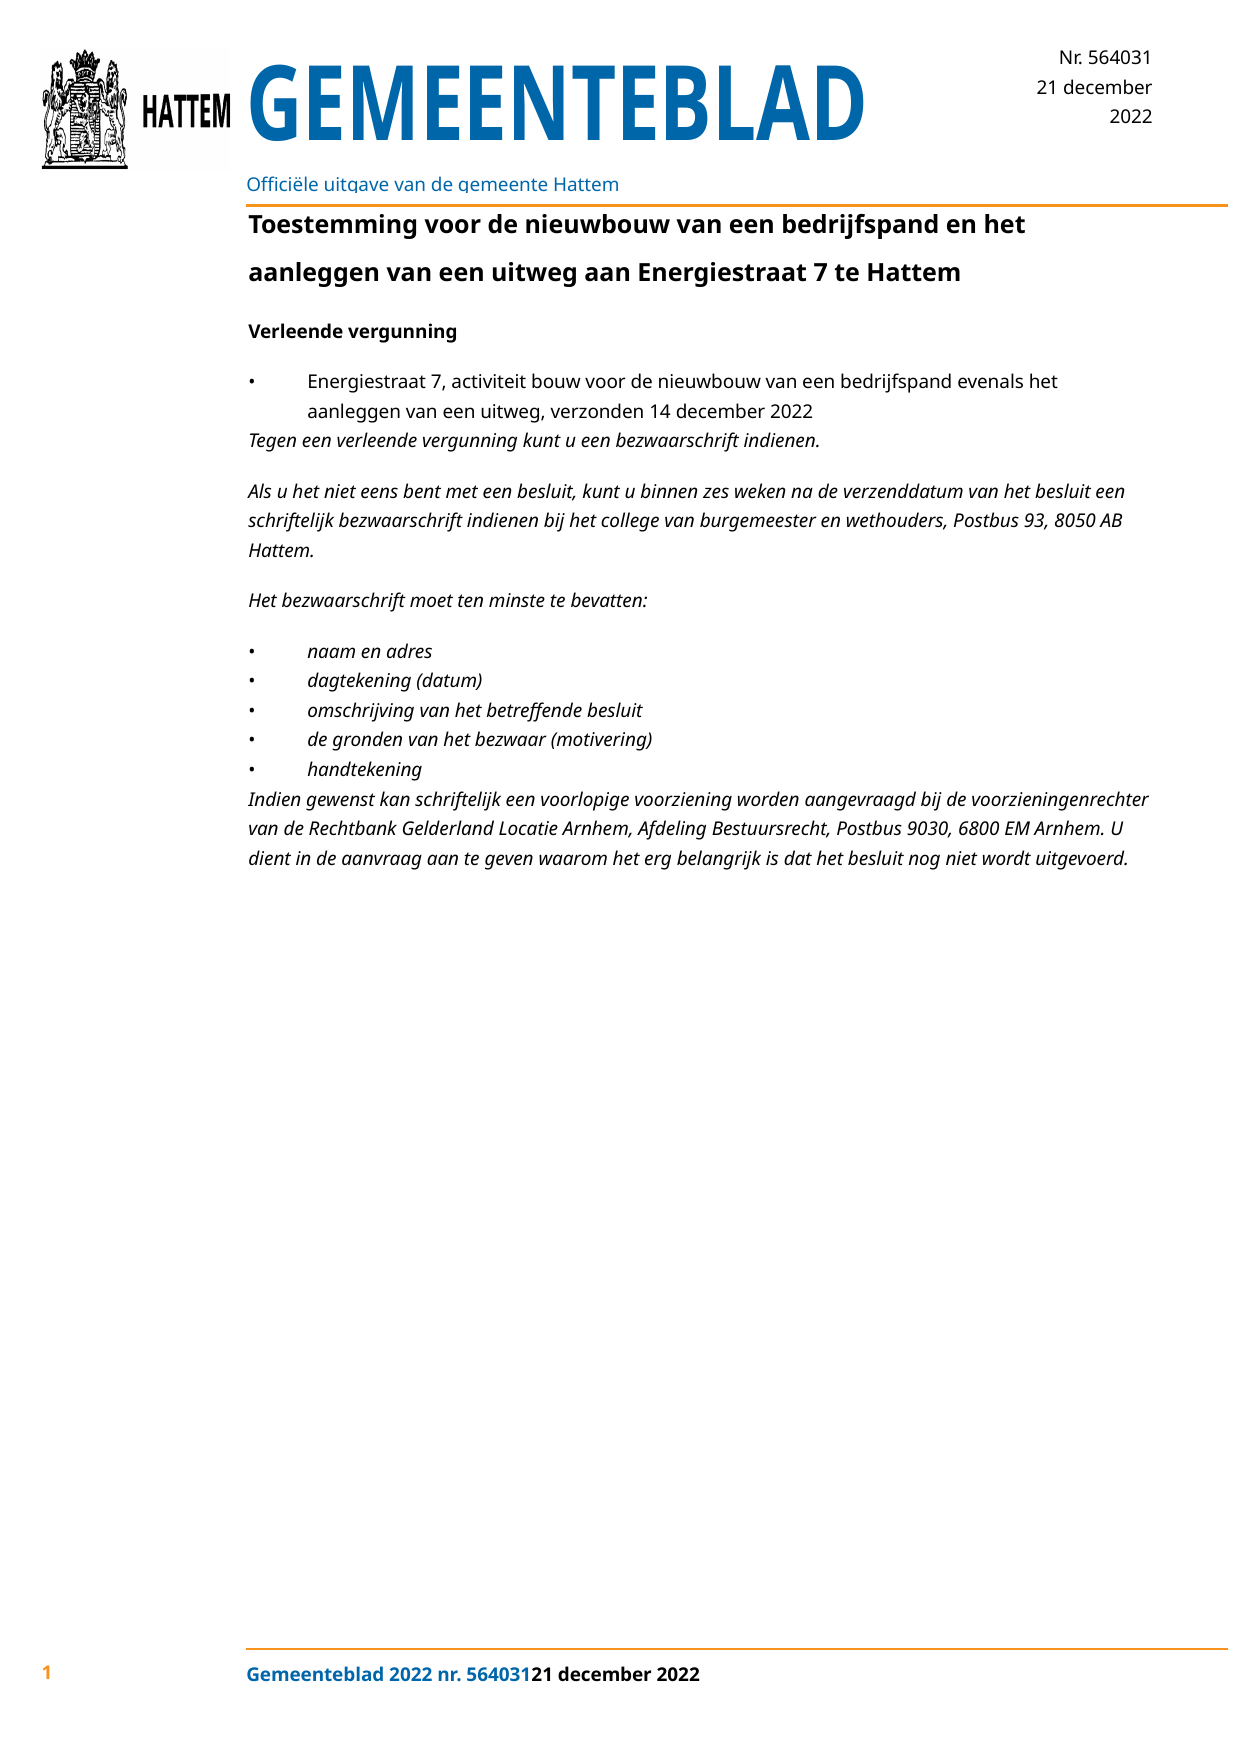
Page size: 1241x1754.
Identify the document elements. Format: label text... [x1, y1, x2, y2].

list omschrijving van het betreffende besluit [248, 697, 1152, 723]
list Energiestraat 7, activiteit bouw voor de nieuwbouw van een bedrijfspand evenals het aanleggen van een uitweg, verzonden 14 december 2022 [248, 368, 1152, 424]
text Toestemming voor de nieuwbouw van een bedrijfspand en het aanleggen van een uitweg aan Energiestraat 7 te Hattem [248, 207, 1152, 288]
list dagtekening (datum) [248, 667, 1152, 693]
list de gronden van het bezwaar (motivering) [248, 727, 1152, 752]
picture [41, 47, 231, 172]
text Tegen een verleende vergunning kunt u een bezwaarschrift indienen. [248, 427, 1152, 453]
list naam en adres [248, 638, 1152, 664]
text Indien gewenst kan schriftelijk een voorlopige voorziening worden aangevraagd bij de voorzieningenrechter van de Rechtbank Gelderland Locatie Arnhem, Afdeling Bestuursrecht, Postbus 9030, 6800 EM Arnhem. U dient in de aanvraag aan te geven waarom het erg belangrijk is dat het besluit nog niet wordt uitgevoerd. [248, 786, 1152, 871]
list handtekening [248, 756, 1152, 782]
text Als u het niet eens bent met een besluit, kunt u binnen zes weken na de verzenddatum van het besluit een schriftelijk bezwaarschrift indienen bij het college van burgemeester en wethouders, Postbus 93, 8050 AB Hattem. [248, 478, 1152, 563]
text Het bezwaarschrift moet ten minste te bevatten: [248, 587, 1152, 613]
text Verleende vergunning [248, 318, 1152, 344]
